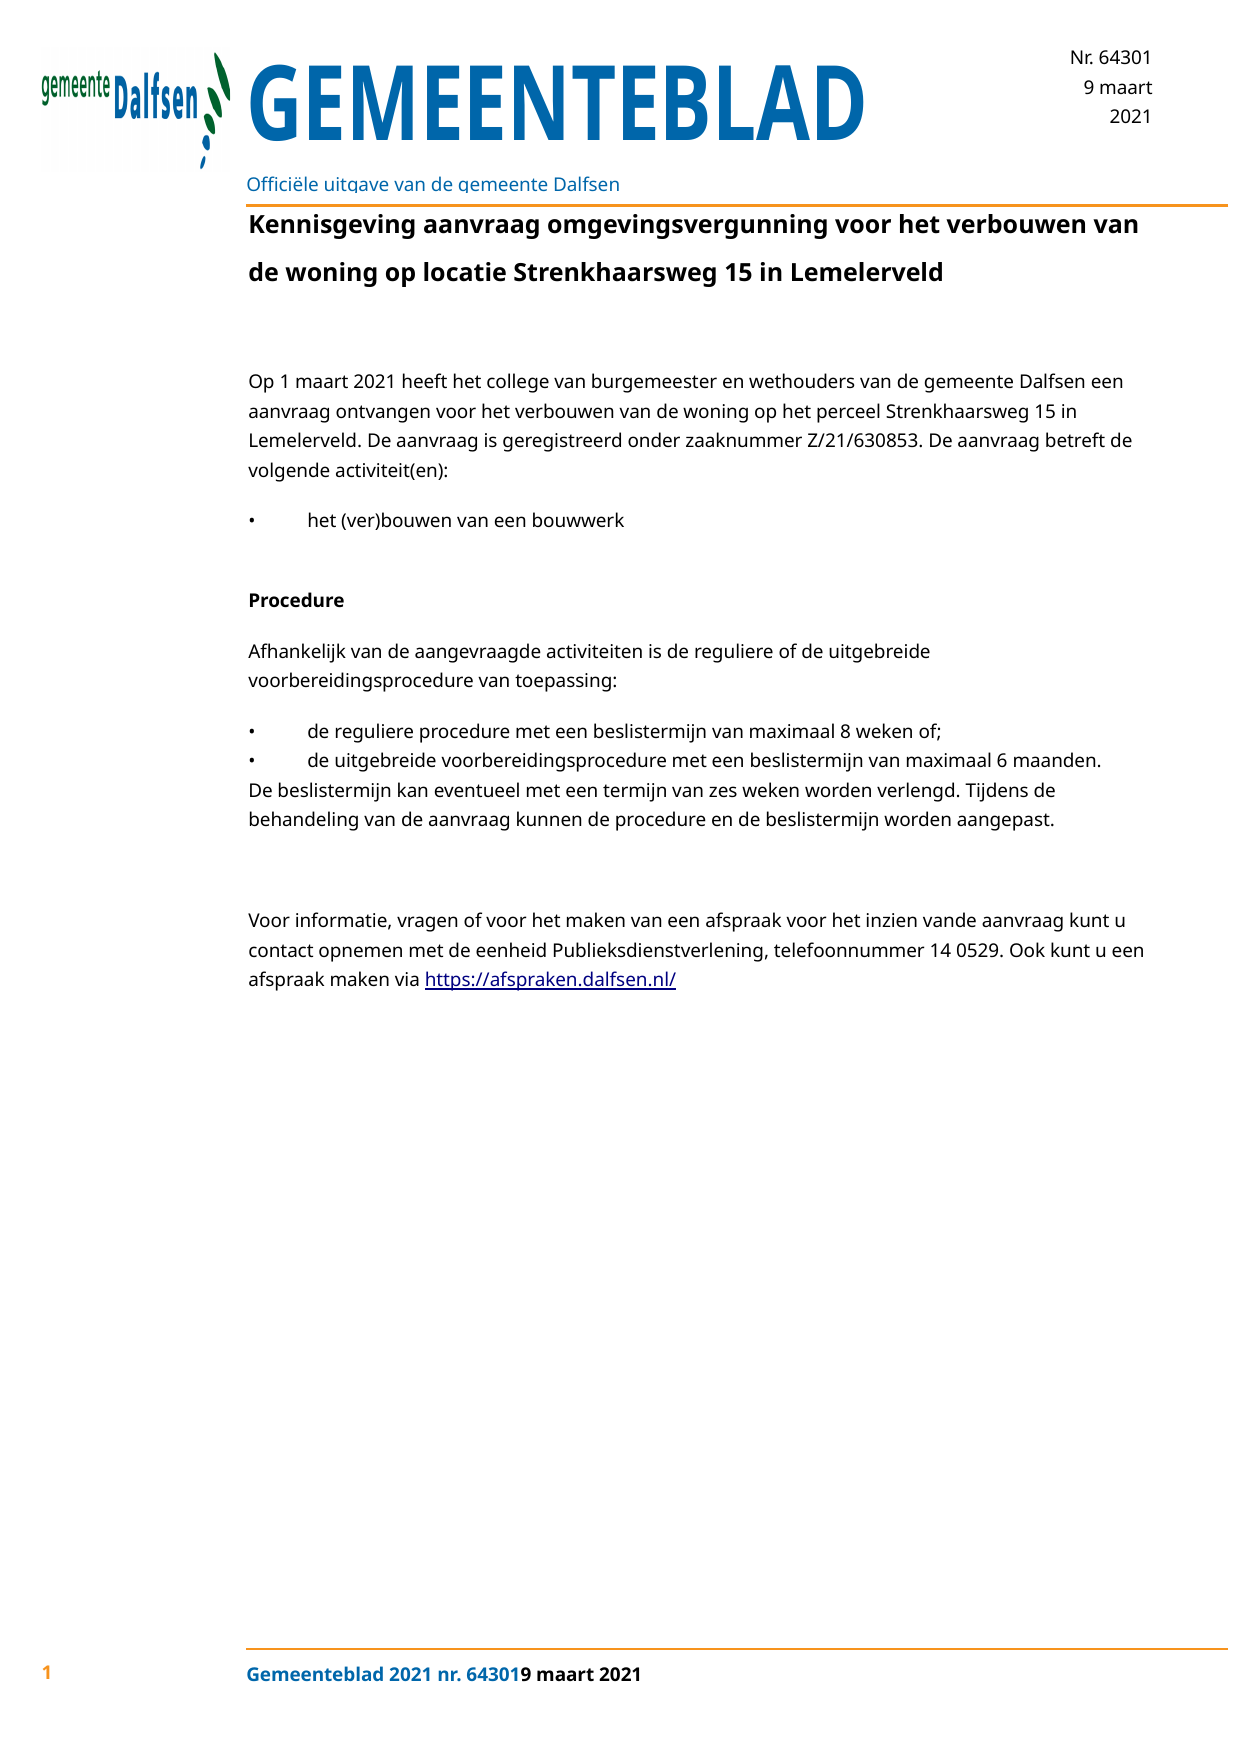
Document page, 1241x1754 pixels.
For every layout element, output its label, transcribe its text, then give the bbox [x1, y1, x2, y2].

text Procedure [248, 587, 1152, 613]
list de uitgebreide voorbereidingsprocedure met een beslistermijn van maximaal 6 maanden. [248, 747, 1152, 773]
text Kennisgeving aanvraag omgevingsvergunning voor het verbouwen van de woning op locatie Strenkhaarsweg 15 in Lemelerveld [248, 207, 1152, 288]
text Op 1 maart 2021 heeft het college van burgemeester en wethouders van de gemeente Dalfsen een aanvraag ontvangen voor het verbouwen van de woning op het perceel Strenkhaarsweg 15 in Lemelerveld. De aanvraag is geregistreerd onder zaaknummer Z/21/630853. De aanvraag betreft de volgende activiteit(en): [248, 368, 1152, 483]
picture [41, 47, 231, 172]
list het (ver)bouwen van een bouwwerk [248, 507, 1152, 533]
list de reguliere procedure met een beslistermijn van maximaal 8 weken of; [248, 718, 1152, 744]
text De beslistermijn kan eventueel met een termijn van zes weken worden verlengd. Tijdens de behandeling van de aanvraag kunnen de procedure en de beslistermijn worden aangepast. [248, 777, 1152, 832]
text Afhankelijk van de aangevraagde activiteiten is de reguliere of de uitgebreide voorbereidingsprocedure van toepassing: [248, 638, 1152, 693]
text Voor informatie, vragen of voor het maken van een afspraak voor het inzien vande aanvraag kunt u contact opnemen met de eenheid Publieksdienstverlening, telefoonnummer 14 0529. Ook kunt u een afspraak maken via https://afspraken.dalfsen.nl/ [248, 907, 1152, 992]
